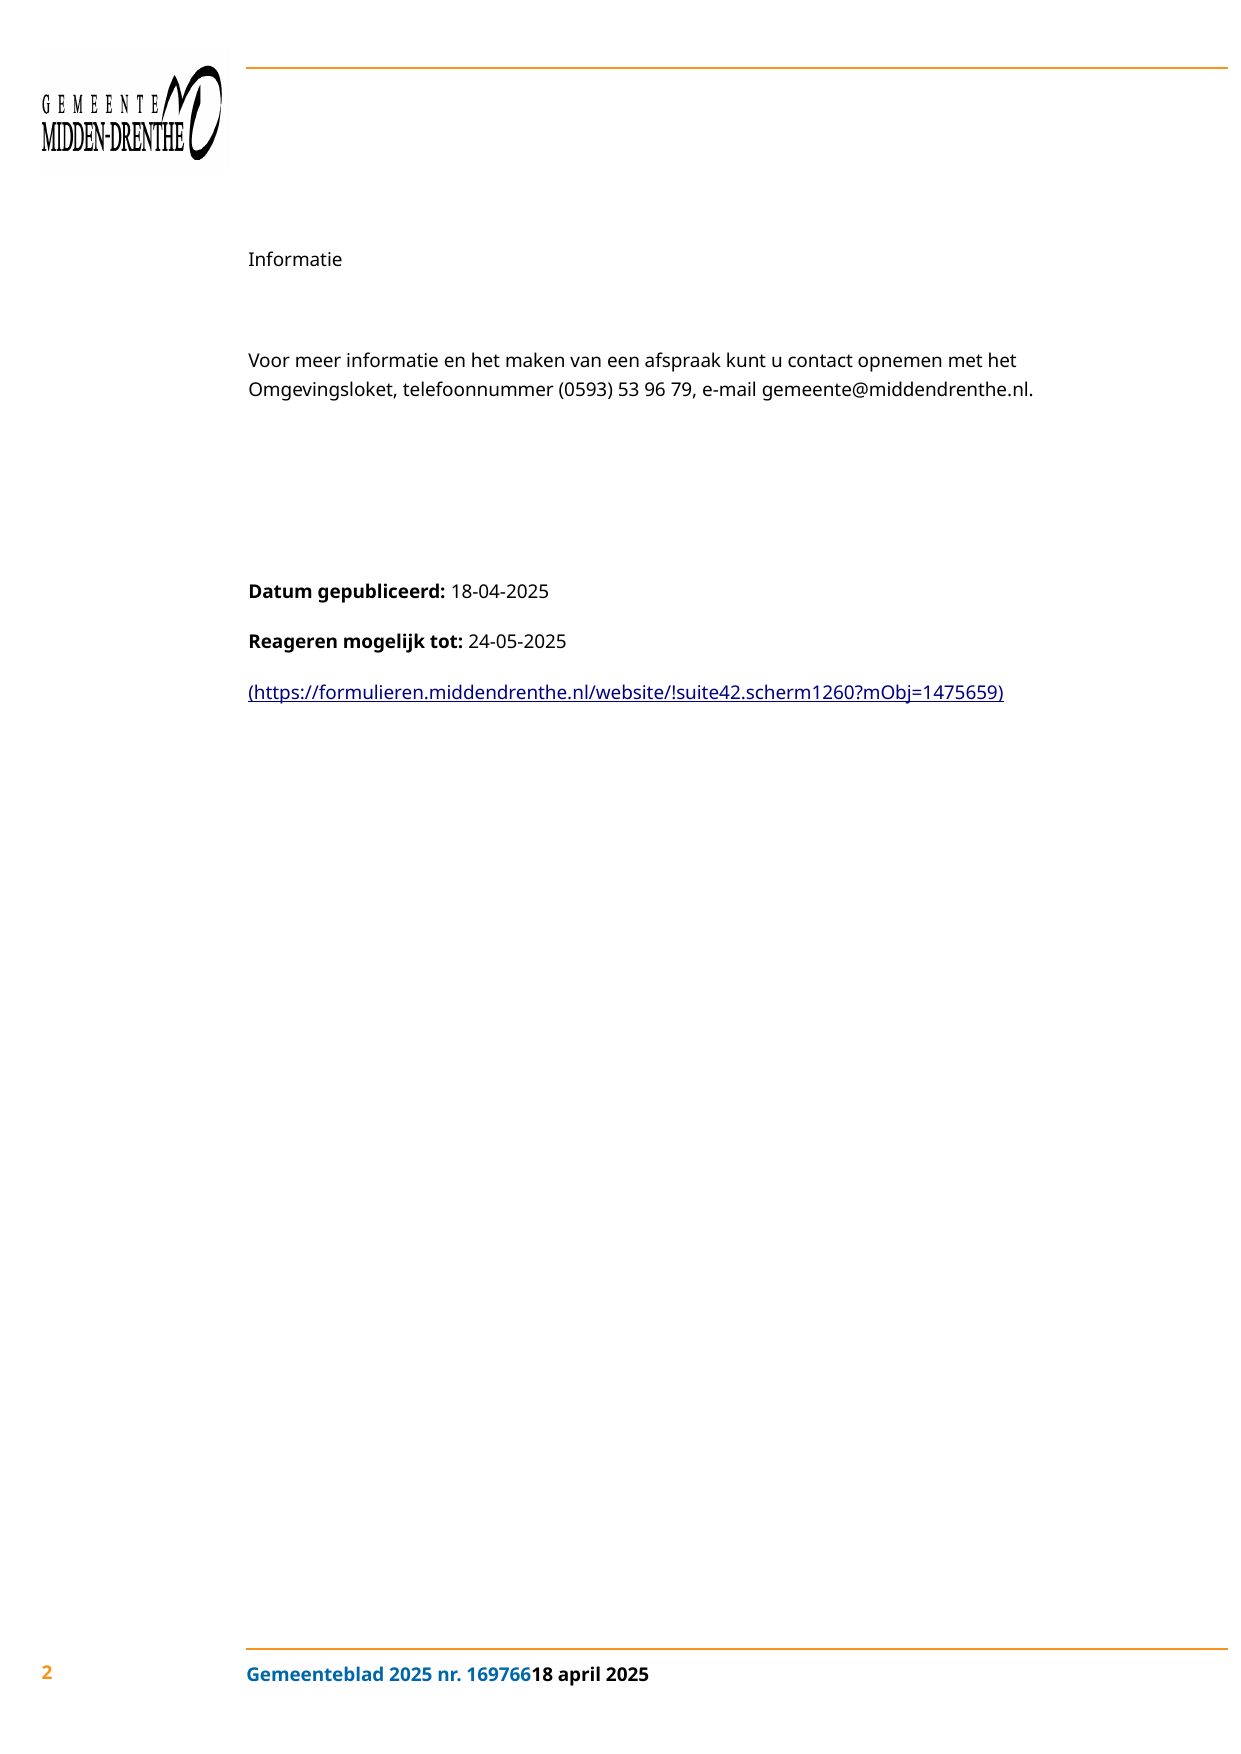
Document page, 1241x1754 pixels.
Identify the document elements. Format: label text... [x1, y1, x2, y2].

text Reageren mogelijk tot: 24-05-2025 [248, 628, 1152, 654]
picture [41, 47, 231, 172]
text (https://formulieren.middendrenthe.nl/website/!suite42.scherm1260?mObj=1475659) [248, 679, 1152, 705]
text Datum gepubliceerd: 18-04-2025 [248, 578, 1152, 604]
text Voor meer informatie en het maken van een afspraak kunt u contact opnemen met het Omgevingsloket, telefoonnummer (0593) 53 96 79, e-mail gemeente@middendrenthe.nl. [248, 347, 1152, 402]
text Informatie [248, 246, 1152, 272]
